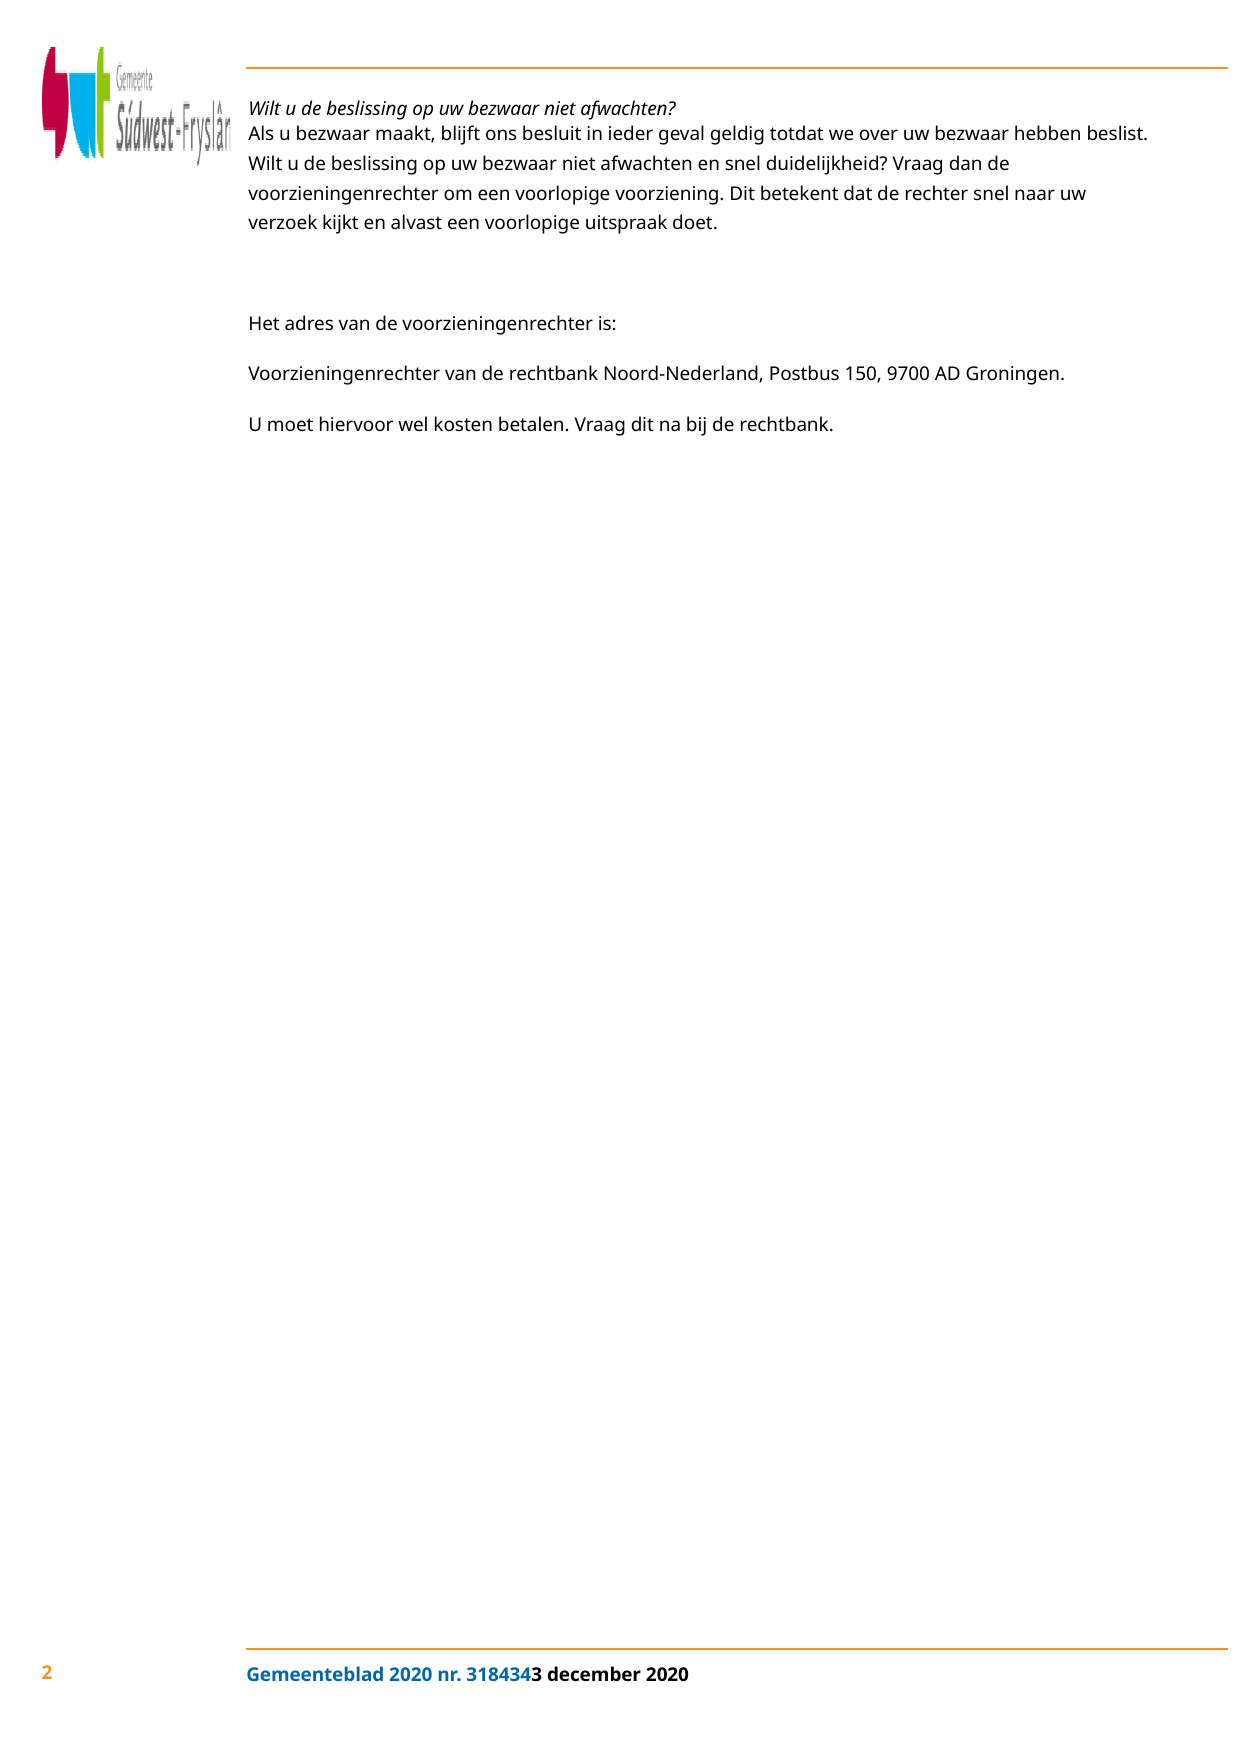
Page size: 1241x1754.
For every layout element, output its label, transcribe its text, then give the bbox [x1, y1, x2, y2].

text Als u bezwaar maakt, blijft ons besluit in ieder geval geldig totdat we over uw bezwaar hebben beslist. Wilt u de beslissing op uw bezwaar niet afwachten en snel duidelijkheid? Vraag dan de voorzieningenrechter om een voorlopige voorziening. Dit betekent dat de rechter snel naar uw verzoek kijkt en alvast een voorlopige uitspraak doet. [248, 121, 1152, 235]
text Wilt u de beslissing op uw bezwaar niet afwachten? [248, 95, 1152, 121]
text U moet hiervoor wel kosten betalen. Vraag dit na bij de rechtbank. [248, 411, 1152, 437]
text Voorzieningenrechter van de rechtbank Noord-Nederland, Postbus 150, 9700 AD Groningen. [248, 361, 1152, 386]
text Het adres van de voorzieningenrechter is: [248, 310, 1152, 336]
picture [41, 47, 231, 172]
